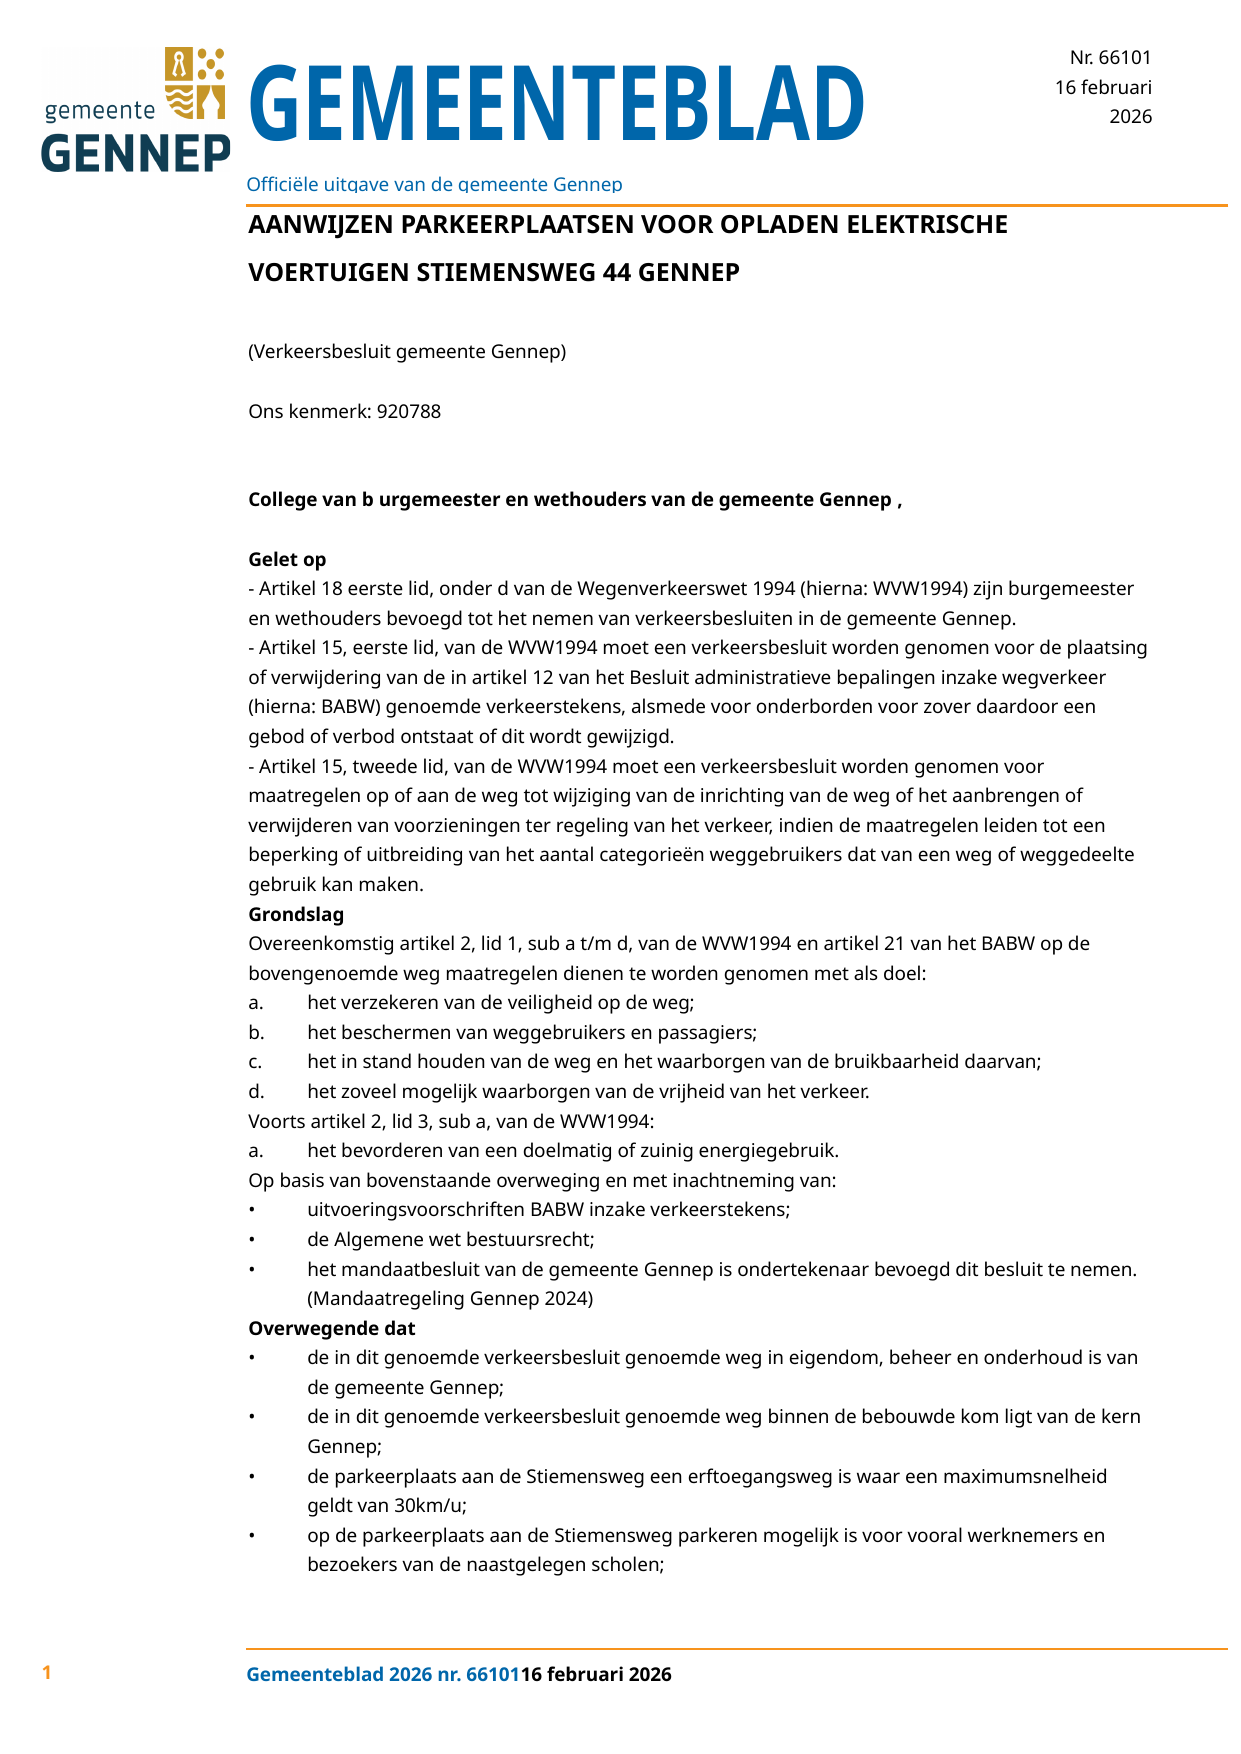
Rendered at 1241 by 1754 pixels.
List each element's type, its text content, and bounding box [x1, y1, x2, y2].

list de parkeerplaats aan de Stiemensweg een erftoegangsweg is waar een maximumsnelheid geldt van 30km/u; [248, 1463, 1152, 1518]
text Ons kenmerk: 920788 [248, 398, 1152, 423]
text College van b urgemeester en wethouders van de gemeente Gennep , [248, 487, 1152, 512]
text (Verkeersbesluit gemeente Gennep) [248, 339, 1152, 364]
list het beschermen van weggebruikers en passagiers; [248, 1019, 1152, 1045]
list het verzekeren van de veiligheid op de weg; [248, 989, 1152, 1015]
text AANWIJZEN PARKEERPLAATSEN VOOR OPLADEN ELEKTRISCHE VOERTUIGEN STIEMENSWEG 44 GENNEP [248, 207, 1152, 288]
list het mandaatbesluit van de gemeente Gennep is ondertekenaar bevoegd dit besluit te nemen. (Mandaatregeling Gennep 2024) [248, 1256, 1152, 1311]
text Voorts artikel 2, lid 3, sub a, van de WVW1994: [248, 1108, 1152, 1133]
text Overwegende dat [248, 1315, 1152, 1341]
text Gelet op [248, 546, 1152, 571]
text Overeenkomstig artikel 2, lid 1, sub a t/m d, van de WVW1994 en artikel 21 van het BABW op de bovengenoemde weg maatregelen dienen te worden genomen met als doel: [248, 930, 1152, 986]
text Op basis van bovenstaande overweging en met inachtneming van: [248, 1167, 1152, 1193]
picture [41, 47, 231, 172]
text - Artikel 15, eerste lid, van de WVW1994 moet een verkeersbesluit worden genomen voor de plaatsing of verwijdering van de in artikel 12 van het Besluit administratieve bepalingen inzake wegverkeer (hierna: BABW) genoemde verkeerstekens, alsmede voor onderborden voor zover daardoor een gebod of verbod ontstaat of dit wordt gewijzigd. [248, 634, 1152, 749]
list de in dit genoemde verkeersbesluit genoemde weg in eigendom, beheer en onderhoud is van de gemeente Gennep; [248, 1344, 1152, 1400]
list de Algemene wet bestuursrecht; [248, 1226, 1152, 1252]
list het bevorderen van een doelmatig of zuinig energiegebruik. [248, 1137, 1152, 1163]
text Grondslag [248, 901, 1152, 926]
list op de parkeerplaats aan de Stiemensweg parkeren mogelijk is voor vooral werknemers en bezoekers van de naastgelegen scholen; [248, 1522, 1152, 1577]
list uitvoeringsvoorschriften BABW inzake verkeerstekens; [248, 1197, 1152, 1222]
list het in stand houden van de weg en het waarborgen van de bruikbaarheid daarvan; [248, 1049, 1152, 1074]
list het zoveel mogelijk waarborgen van de vrijheid van het verkeer. [248, 1078, 1152, 1104]
text - Artikel 18 eerste lid, onder d van de Wegenverkeerswet 1994 (hierna: WVW1994) zijn burgemeester en wethouders bevoegd tot het nemen van verkeersbesluiten in de gemeente Gennep. [248, 575, 1152, 631]
list de in dit genoemde verkeersbesluit genoemde weg binnen de bebouwde kom ligt van de kern Gennep; [248, 1404, 1152, 1459]
text - Artikel 15, tweede lid, van de WVW1994 moet een verkeersbesluit worden genomen voor maatregelen op of aan de weg tot wijziging van de inrichting van de weg of het aanbrengen of verwijderen van voorzieningen ter regeling van het verkeer, indien de maatregelen leiden tot een beperking of uitbreiding van het aantal categorieën weggebruikers dat van een weg of weggedeelte gebruik kan maken. [248, 753, 1152, 897]
